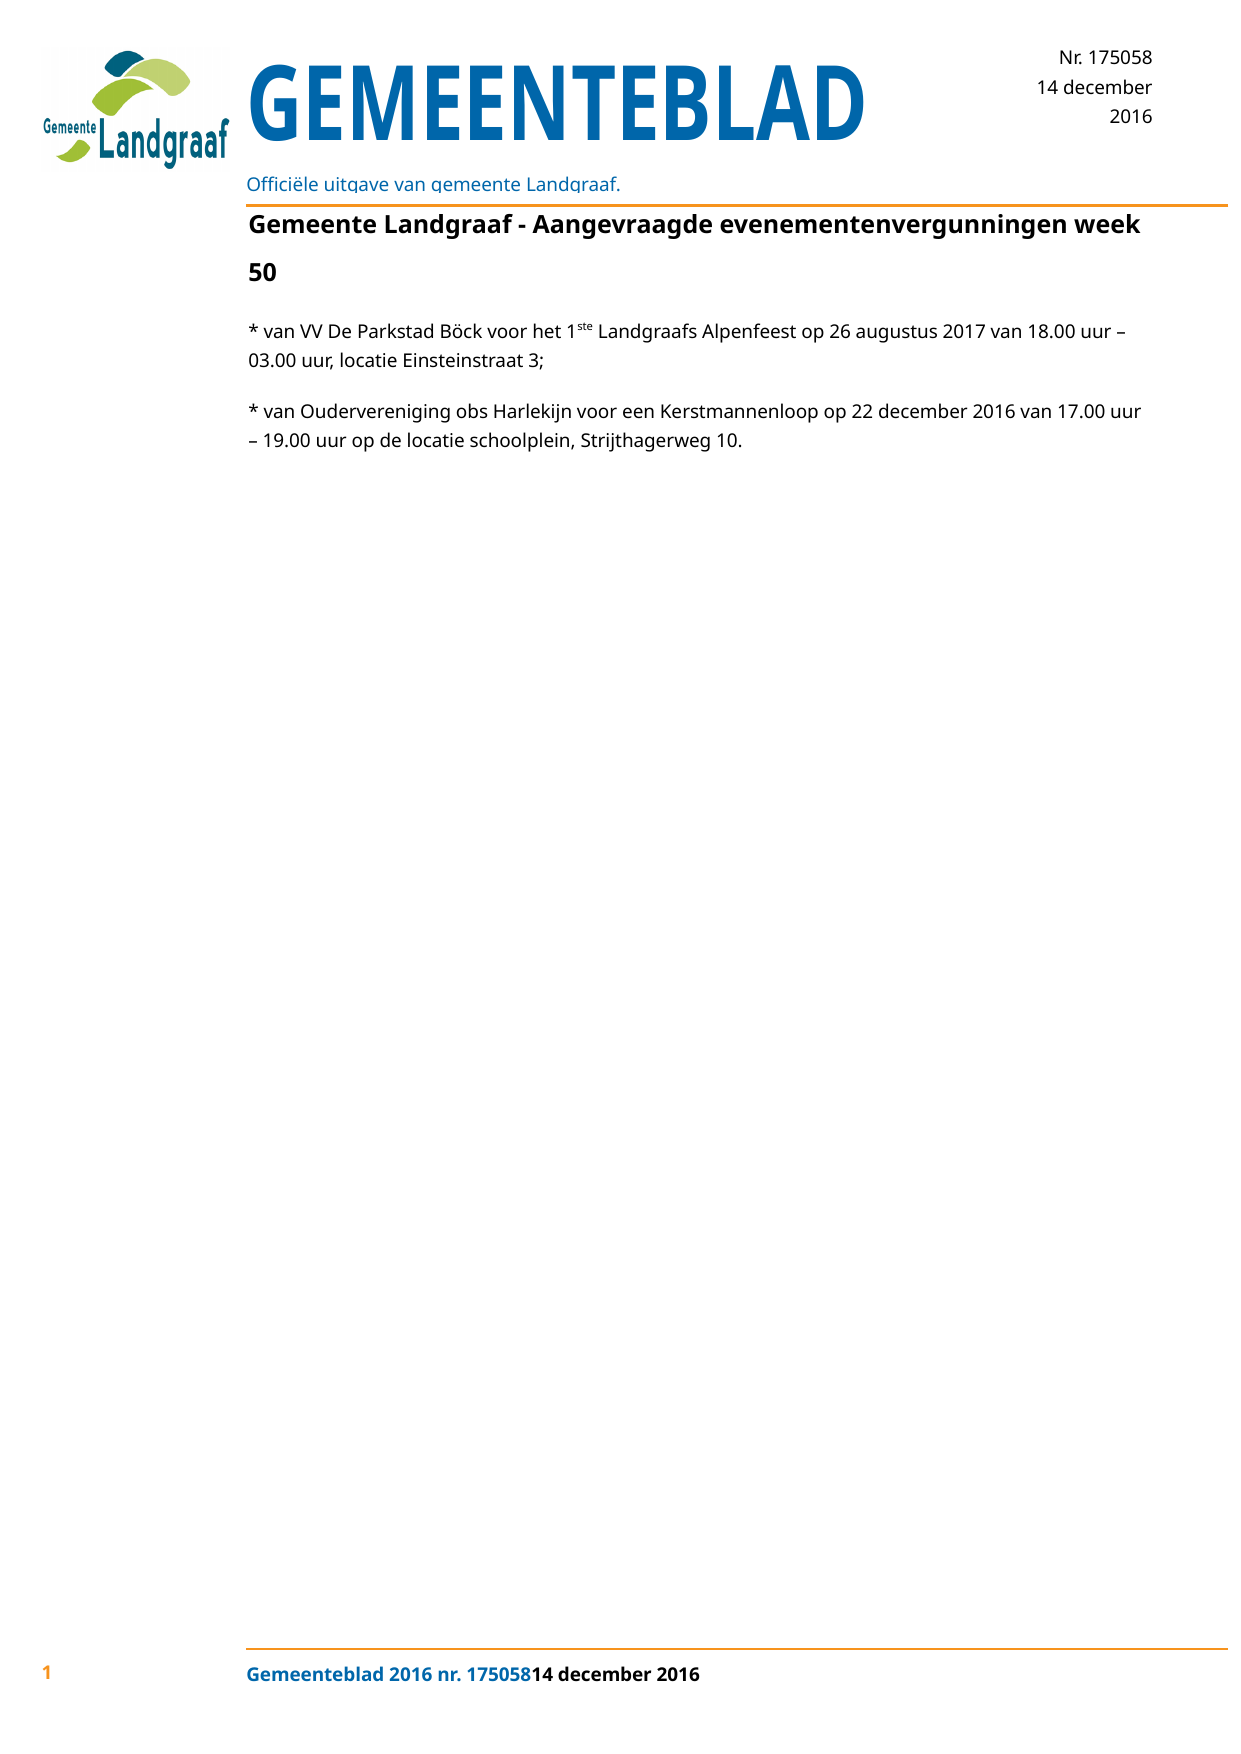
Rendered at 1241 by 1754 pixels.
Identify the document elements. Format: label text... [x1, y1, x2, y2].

picture [41, 47, 231, 172]
text * van VV De Parkstad Böck voor het 1ste Landgraafs Alpenfeest op 26 augustus 2017 van 18.00 uur – 03.00 uur, locatie Einsteinstraat 3; [248, 318, 1152, 373]
text Gemeente Landgraaf - Aangevraagde evenementenvergunningen week 50 [248, 207, 1152, 288]
text * van Oudervereniging obs Harlekijn voor een Kerstmannenloop op 22 december 2016 van 17.00 uur – 19.00 uur op de locatie schoolplein, Strijthagerweg 10. [248, 398, 1152, 453]
